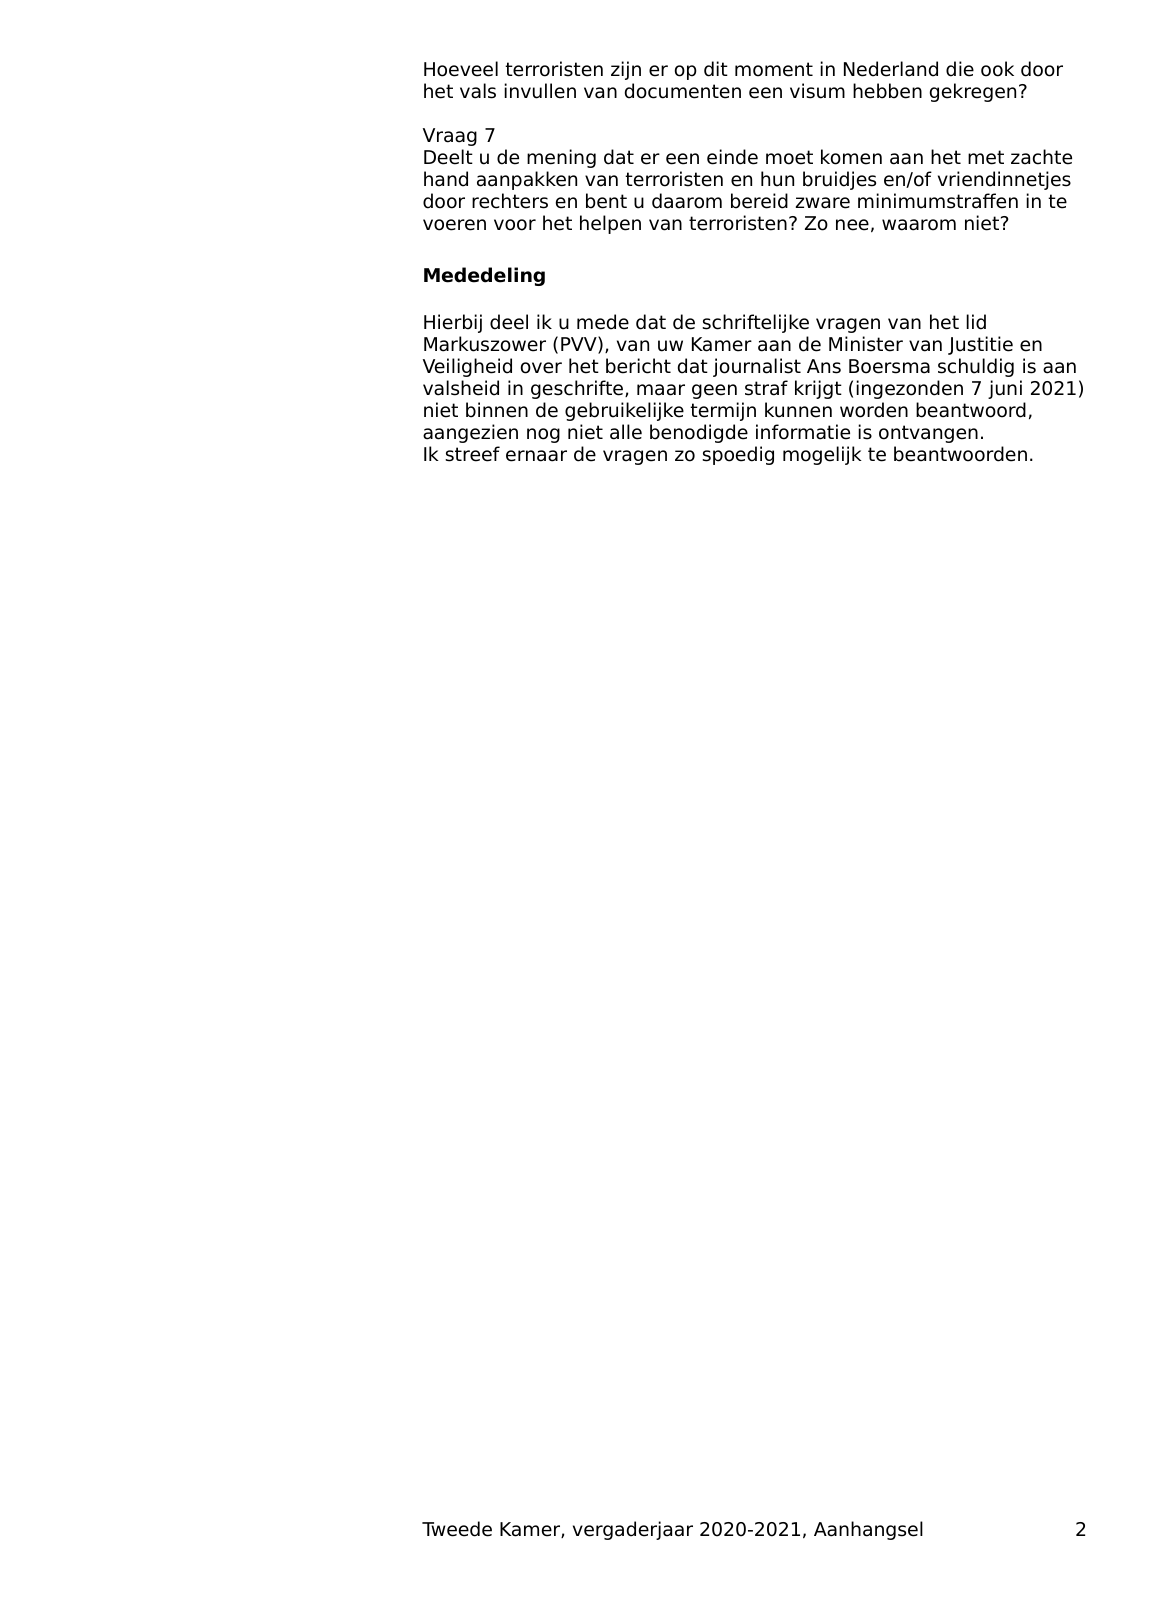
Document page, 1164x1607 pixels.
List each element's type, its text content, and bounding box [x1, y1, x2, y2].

text Hoeveel terroristen zijn er op dit moment in Nederland die ook door het vals invullen van documenten een visum hebben gekregen? [422, 59, 1087, 103]
text Vraag 7 [422, 125, 1087, 147]
text Deelt u de mening dat er een einde moet komen aan het met zachte hand aanpakken van terroristen en hun bruidjes en/of vriendinnetjes door rechters en bent u daarom bereid zware minimumstraffen in te voeren voor het helpen van terroristen? Zo nee, waarom niet? [422, 147, 1087, 235]
subtitle Mededeling [422, 265, 1087, 287]
text Hierbij deel ik u mede dat de schriftelijke vragen van het lid Markuszower (PVV), van uw Kamer aan de Minister van Justitie en Veiligheid over het bericht dat journalist Ans Boersma schuldig is aan valsheid in geschrifte, maar geen straf krijgt (ingezonden 7 juni 2021) niet binnen de gebruikelijke termijn kunnen worden beantwoord, aangezien nog niet alle benodigde informatie is ontvangen. [422, 312, 1087, 444]
text Ik streef ernaar de vragen zo spoedig mogelijk te beantwoorden. [422, 444, 1087, 466]
